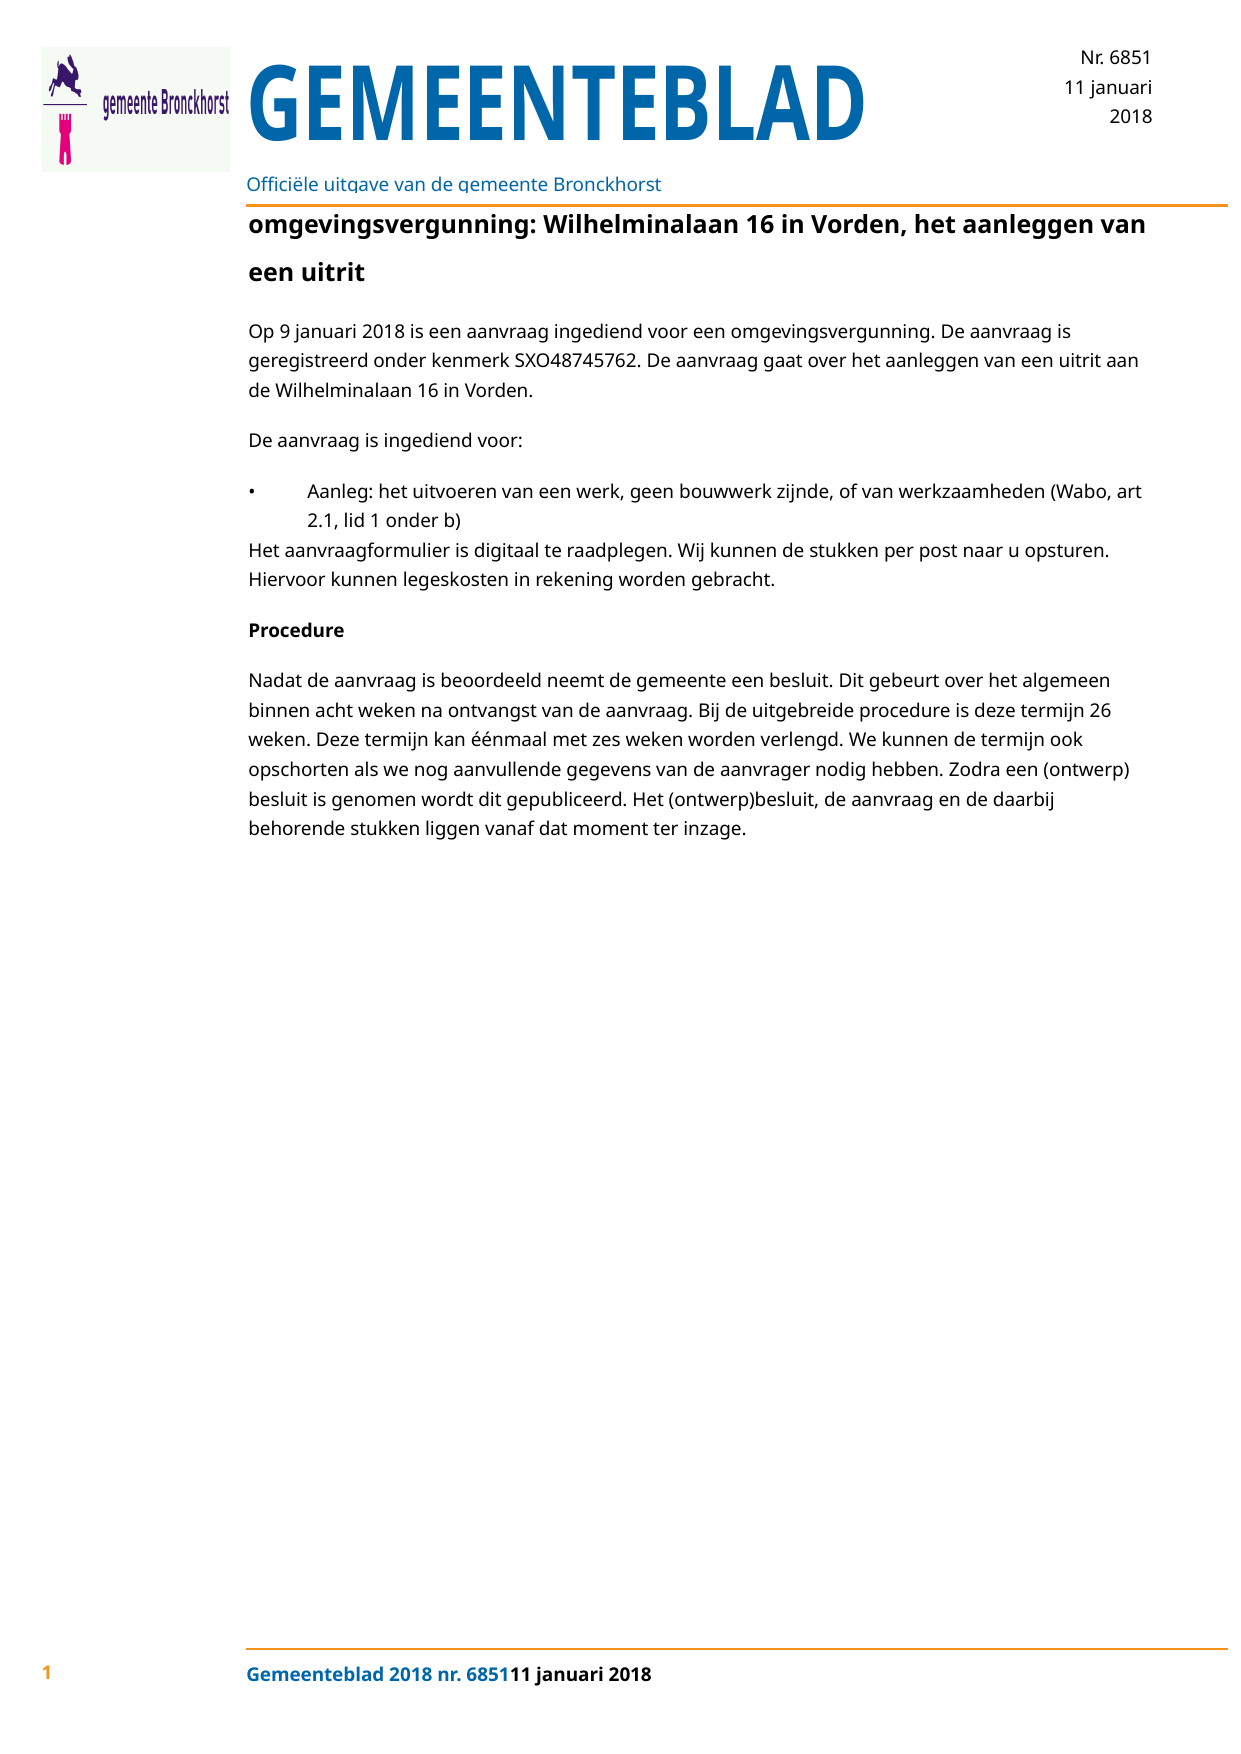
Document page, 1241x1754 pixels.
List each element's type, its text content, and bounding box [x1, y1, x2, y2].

picture [41, 47, 231, 172]
text Nadat de aanvraag is beoordeeld neemt de gemeente een besluit. Dit gebeurt over het algemeen binnen acht weken na ontvangst van de aanvraag. Bij de uitgebreide procedure is deze termijn 26 weken. Deze termijn kan éénmaal met zes weken worden verlengd. We kunnen de termijn ook opschorten als we nog aanvullende gegevens van de aanvrager nodig hebben. Zodra een (ontwerp) besluit is genomen wordt dit gepubliceerd. Het (ontwerp)besluit, de aanvraag en de daarbij behorende stukken liggen vanaf dat moment ter inzage. [248, 667, 1152, 841]
text Het aanvraagformulier is digitaal te raadplegen. Wij kunnen de stukken per post naar u opsturen. Hiervoor kunnen legeskosten in rekening worden gebracht. [248, 537, 1152, 592]
list Aanleg: het uitvoeren van een werk, geen bouwwerk zijnde, of van werkzaamheden (Wabo, art 2.1, lid 1 onder b) [248, 478, 1152, 533]
text Op 9 januari 2018 is een aanvraag ingediend voor een omgevingsvergunning. De aanvraag is geregistreerd onder kenmerk SXO48745762. De aanvraag gaat over het aanleggen van een uitrit aan de Wilhelminalaan 16 in Vorden. [248, 318, 1152, 403]
text omgevingsvergunning: Wilhelminalaan 16 in Vorden, het aanleggen van een uitrit [248, 207, 1152, 288]
text De aanvraag is ingediend voor: [248, 427, 1152, 453]
text Procedure [248, 617, 1152, 643]
